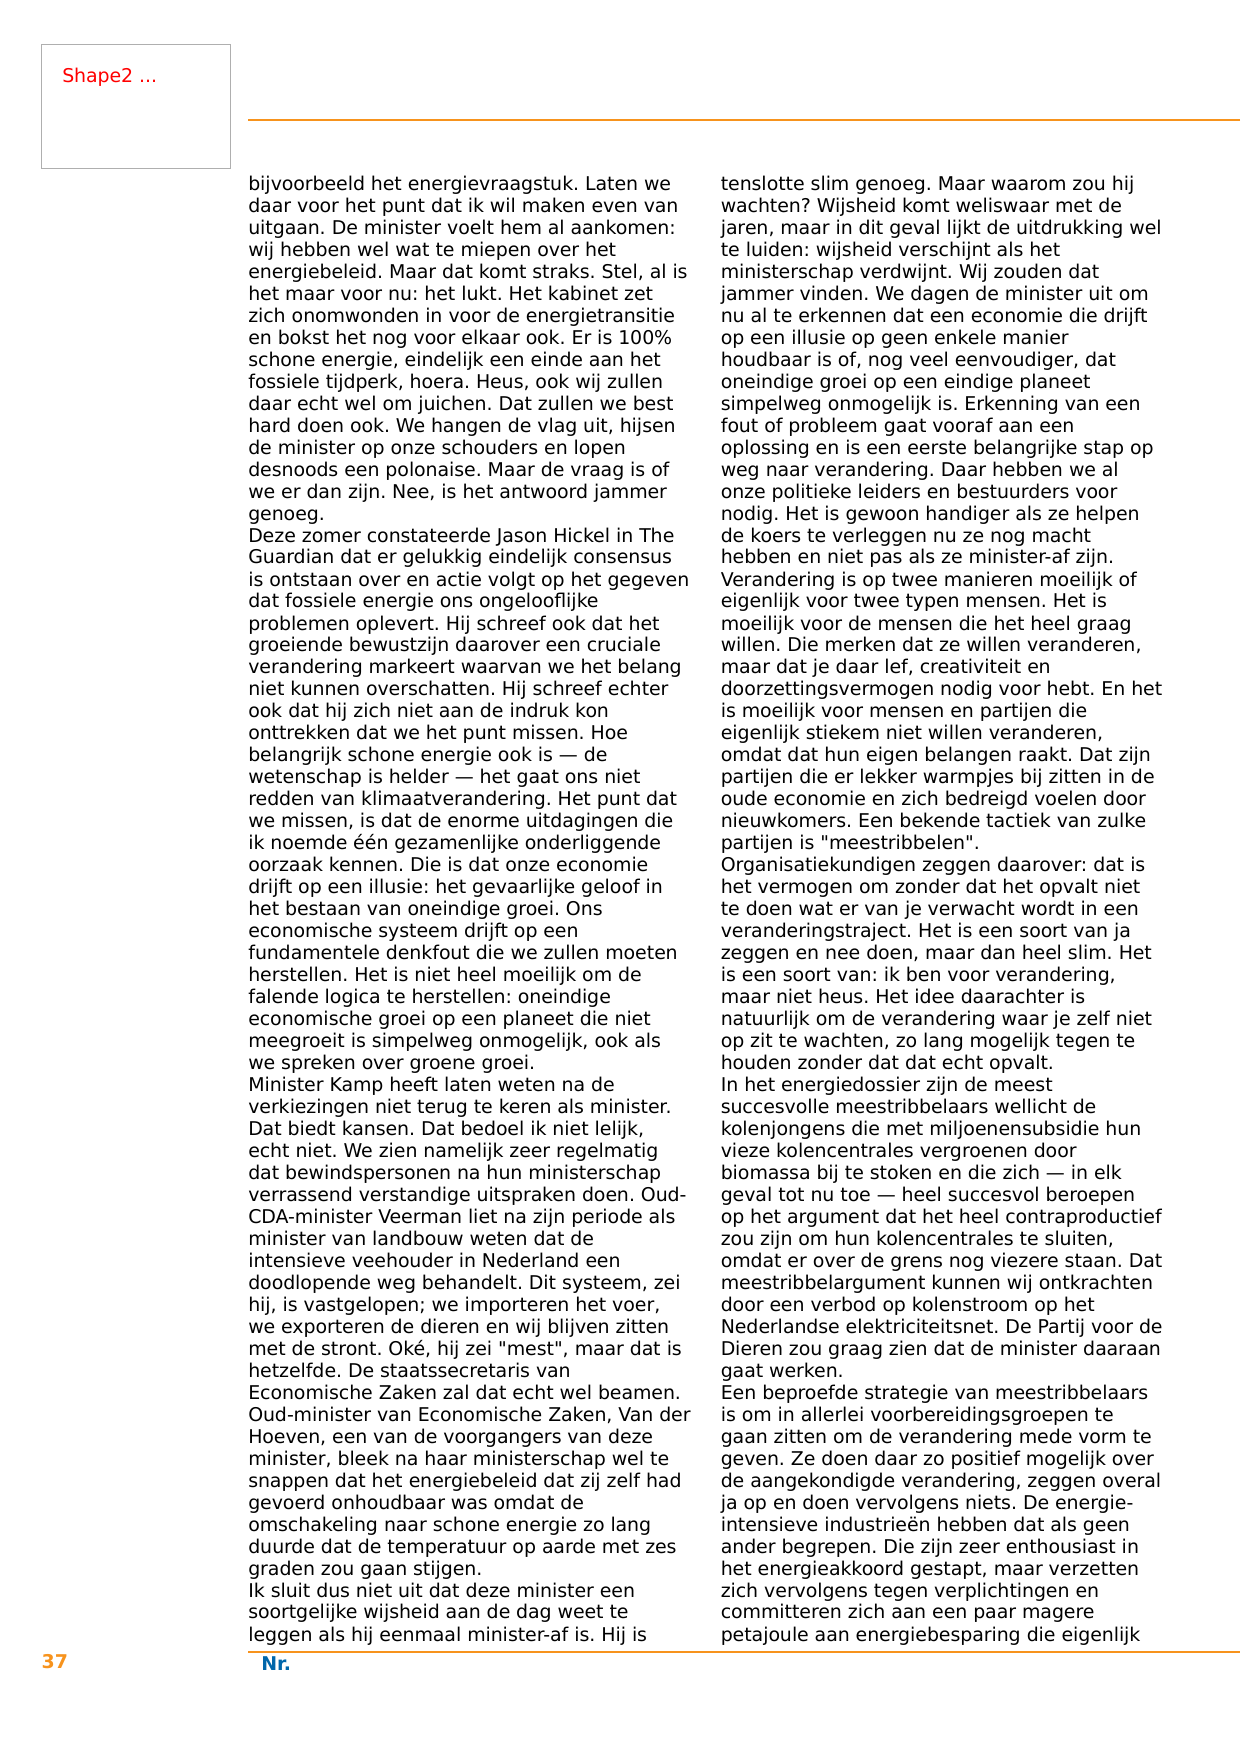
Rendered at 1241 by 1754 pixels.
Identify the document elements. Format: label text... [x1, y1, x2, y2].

text bijvoorbeeld het energievraagstuk. Laten we daar voor het punt dat ik wil maken even van uitgaan. De minister voelt hem al aankomen: wij hebben wel wat te miepen over het energiebeleid. Maar dat komt straks. Stel, al is het maar voor nu: het lukt. Het kabinet zet zich onomwonden in voor de energietransitie en bokst het nog voor elkaar ook. Er is 100% schone energie, eindelijk een einde aan het fossiele tijdperk, hoera. Heus, ook wij zullen daar echt wel om juichen. Dat zullen we best hard doen ook. We hangen de vlag uit, hijsen de minister op onze schouders en lopen desnoods een polonaise. Maar de vraag is of we er dan zijn. Nee, is het antwoord jammer genoeg. [248, 173, 691, 524]
text In het energiedossier zijn de meest succesvolle meestribbelaars wellicht de kolenjongens die met miljoenensubsidie hun vieze kolencentrales vergroenen door biomassa bij te stoken en die zich — in elk geval tot nu toe — heel succesvol beroepen op het argument dat het heel contraproductief zou zijn om hun kolencentrales te sluiten, omdat er over de grens nog viezere staan. Dat meestribbelargument kunnen wij ontkrachten door een verbod op kolenstroom op het Nederlandse elektriciteitsnet. De Partij voor de Dieren zou graag zien dat de minister daaraan gaat werken. [721, 1074, 1163, 1382]
text Deze zomer constateerde Jason Hickel in The Guardian dat er gelukkig eindelijk consensus is ontstaan over en actie volgt op het gegeven dat fossiele energie ons ongelooflijke problemen oplevert. Hij schreef ook dat het groeiende bewustzijn daarover een cruciale verandering markeert waarvan we het belang niet kunnen overschatten. Hij schreef echter ook dat hij zich niet aan de indruk kon onttrekken dat we het punt missen. Hoe belangrijk schone energie ook is — de wetenschap is helder — het gaat ons niet redden van klimaatverandering. Het punt dat we missen, is dat de enorme uitdagingen die ik noemde één gezamenlijke onderliggende oorzaak kennen. Die is dat onze economie drijft op een illusie: het gevaarlijke geloof in het bestaan van oneindige groei. Ons economische systeem drijft op een fundamentele denkfout die we zullen moeten herstellen. Het is niet heel moeilijk om de falende logica te herstellen: oneindige economische groei op een planeet die niet meegroeit is simpelweg onmogelijk, ook als we spreken over groene groei. [248, 524, 691, 1074]
text Een beproefde strategie van meestribbelaars is om in allerlei voorbereidingsgroepen te gaan zitten om de verandering mede vorm te geven. Ze doen daar zo positief mogelijk over de aangekondigde verandering, zeggen overal ja op en doen vervolgens niets. De energie-intensieve industrieën hebben dat als geen ander begrepen. Die zijn zeer enthousiast in het energieakkoord gestapt, maar verzetten zich vervolgens tegen verplichtingen en committeren zich aan een paar magere petajoule aan energiebesparing die eigenlijk [721, 1382, 1163, 1645]
text tenslotte slim genoeg. Maar waarom zou hij wachten? Wijsheid komt weliswaar met de jaren, maar in dit geval lijkt de uitdrukking wel te luiden: wijsheid verschijnt als het ministerschap verdwijnt. Wij zouden dat jammer vinden. We dagen de minister uit om nu al te erkennen dat een economie die drijft op een illusie op geen enkele manier houdbaar is of, nog veel eenvoudiger, dat oneindige groei op een eindige planeet simpelweg onmogelijk is. Erkenning van een fout of probleem gaat vooraf aan een oplossing en is een eerste belangrijke stap op weg naar verandering. Daar hebben we al onze politieke leiders en bestuurders voor nodig. Het is gewoon handiger als ze helpen de koers te verleggen nu ze nog macht hebben en niet pas als ze minister-af zijn. [721, 173, 1163, 568]
text Ik sluit dus niet uit dat deze minister een soortgelijke wijsheid aan de dag weet te leggen als hij eenmaal minister-af is. Hij is [248, 1579, 691, 1645]
text Verandering is op twee manieren moeilijk of eigenlijk voor twee typen mensen. Het is moeilijk voor de mensen die het heel graag willen. Die merken dat ze willen veranderen, maar dat je daar lef, creativiteit en doorzettingsvermogen nodig voor hebt. En het is moeilijk voor mensen en partijen die eigenlijk stiekem niet willen veranderen, omdat dat hun eigen belangen raakt. Dat zijn partijen die er lekker warmpjes bij zitten in de oude economie en zich bedreigd voelen door nieuwkomers. Een bekende tactiek van zulke partijen is "meestribbelen". Organisatiekundigen zeggen daarover: dat is het vermogen om zonder dat het opvalt niet te doen wat er van je verwacht wordt in een veranderingstraject. Het is een soort van ja zeggen en nee doen, maar dan heel slim. Het is een soort van: ik ben voor verandering, maar niet heus. Het idee daarachter is natuurlijk om de verandering waar je zelf niet op zit te wachten, zo lang mogelijk tegen te houden zonder dat dat echt opvalt. [721, 568, 1163, 1074]
text Minister Kamp heeft laten weten na de verkiezingen niet terug te keren als minister. Dat biedt kansen. Dat bedoel ik niet lelijk, echt niet. We zien namelijk zeer regelmatig dat bewindspersonen na hun ministerschap verrassend verstandige uitspraken doen. Oud-CDA-minister Veerman liet na zijn periode als minister van landbouw weten dat de intensieve veehouder in Nederland een doodlopende weg behandelt. Dit systeem, zei hij, is vastgelopen; we importeren het voer, we exporteren de dieren en wij blijven zitten met de stront. Oké, hij zei "mest", maar dat is hetzelfde. De staatssecretaris van Economische Zaken zal dat echt wel beamen. Oud-minister van Economische Zaken, Van der Hoeven, een van de voorgangers van deze minister, bleek na haar ministerschap wel te snappen dat het energiebeleid dat zij zelf had gevoerd onhoudbaar was omdat de omschakeling naar schone energie zo lang duurde dat de temperatuur op aarde met zes graden zou gaan stijgen. [248, 1074, 691, 1579]
